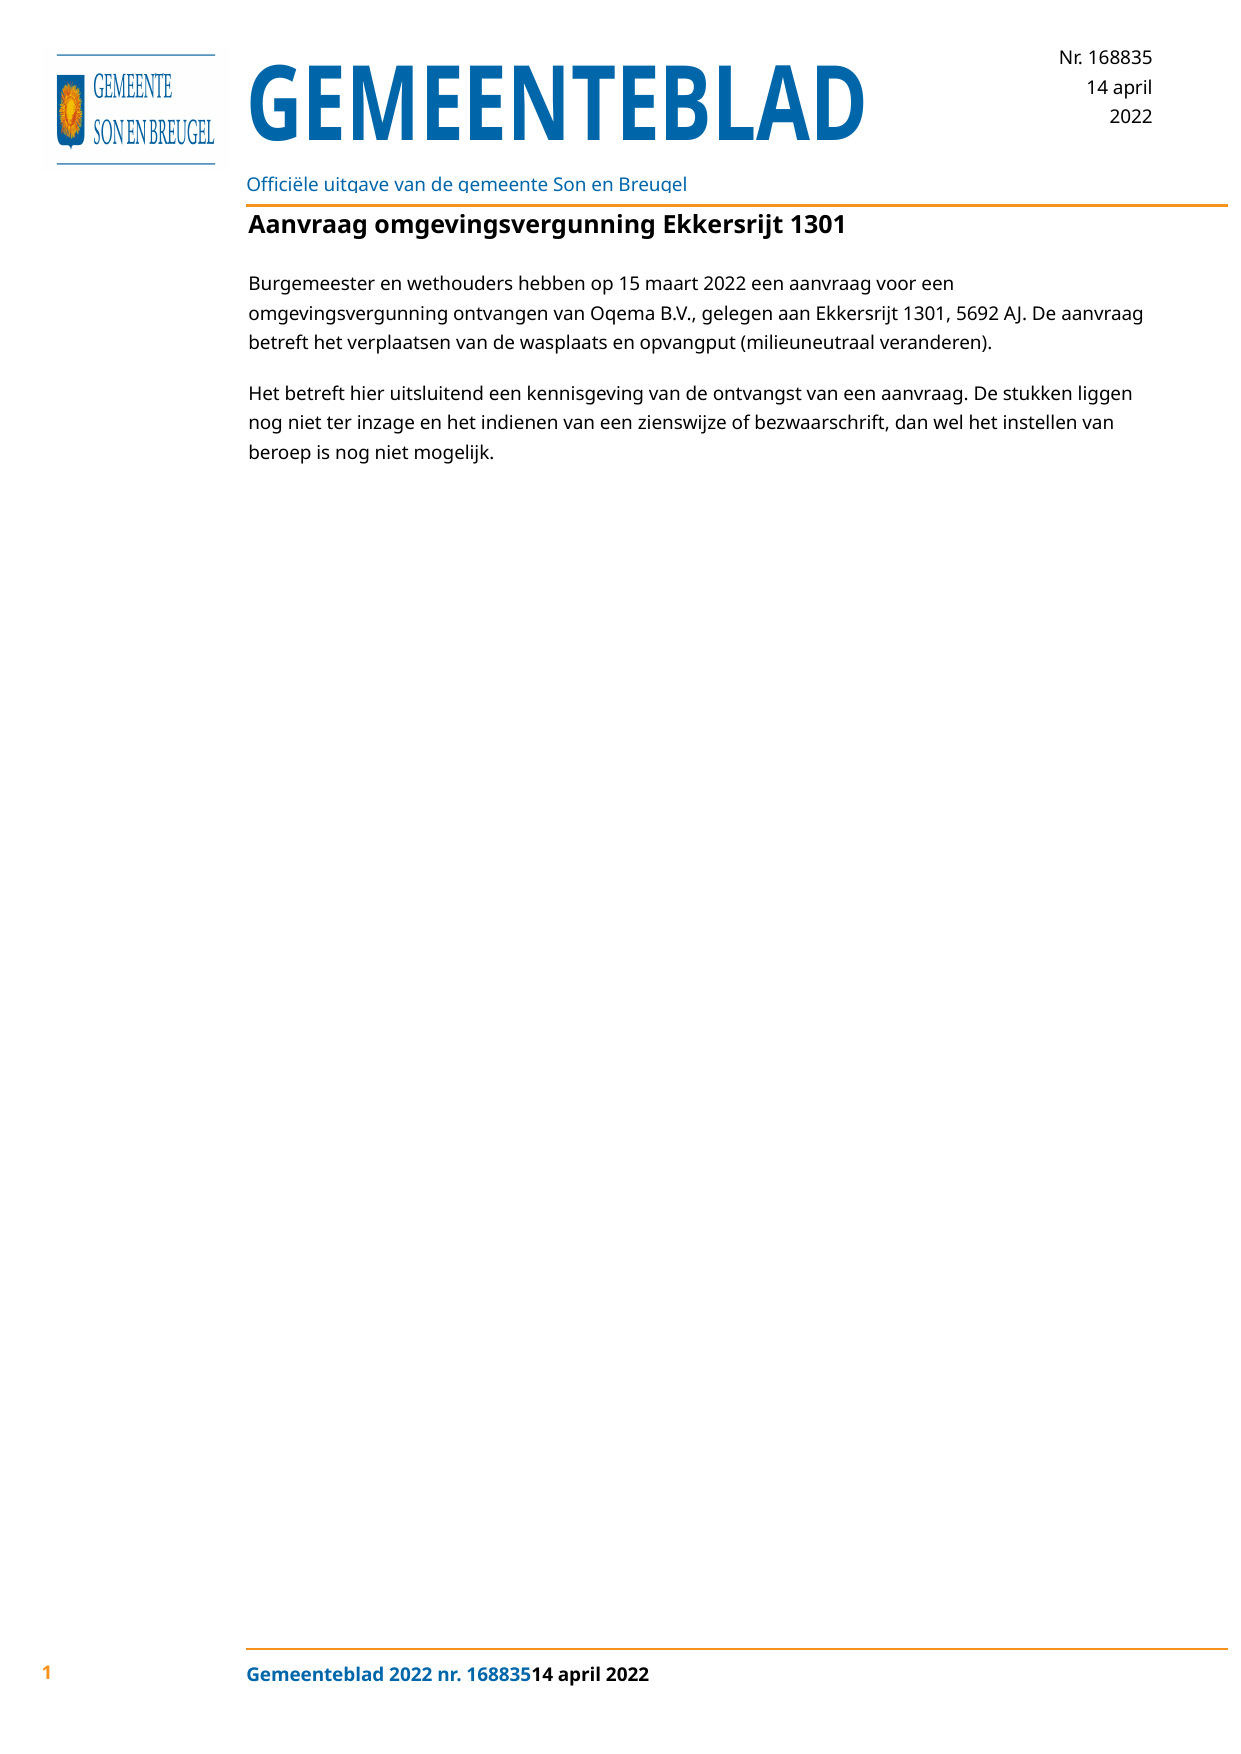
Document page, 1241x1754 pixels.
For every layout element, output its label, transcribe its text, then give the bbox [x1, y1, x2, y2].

picture [41, 47, 231, 172]
text Het betreft hier uitsluitend een kennisgeving van de ontvangst van een aanvraag. De stukken liggen nog niet ter inzage en het indienen van een zienswijze of bezwaarschrift, dan wel het instellen van beroep is nog niet mogelijk. [248, 380, 1152, 465]
text Burgemeester en wethouders hebben op 15 maart 2022 een aanvraag voor een omgevingsvergunning ontvangen van Oqema B.V., gelegen aan Ekkersrijt 1301, 5692 AJ. De aanvraag betreft het verplaatsen van de wasplaats en opvangput (milieuneutraal veranderen). [248, 270, 1152, 355]
text Aanvraag omgevingsvergunning Ekkersrijt 1301 [248, 207, 1152, 241]
